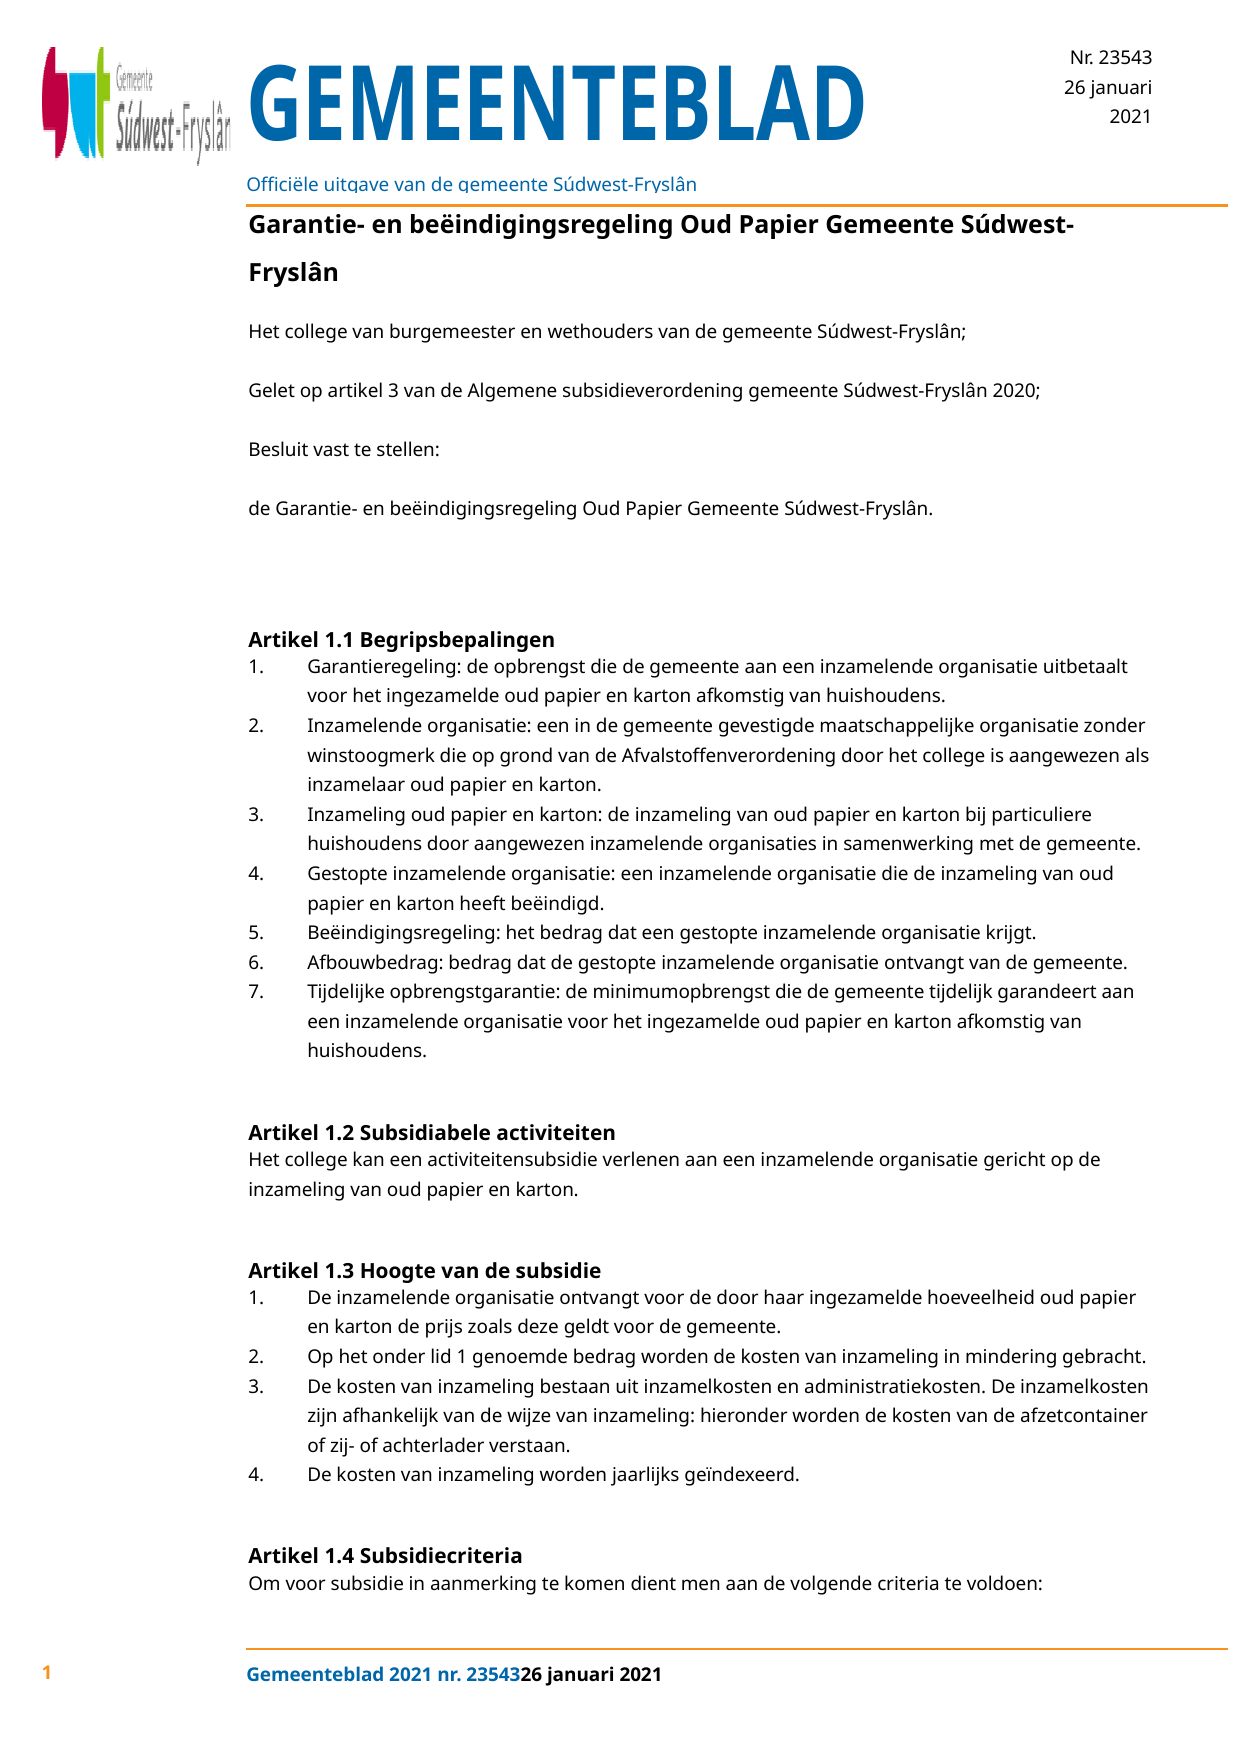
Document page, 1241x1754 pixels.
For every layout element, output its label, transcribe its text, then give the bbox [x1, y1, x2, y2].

text Artikel 1.4 Subsidiecriteria [248, 1542, 1152, 1570]
list Inzameling oud papier en karton: de inzameling van oud papier en karton bij particuliere huishoudens door aangewezen inzamelende organisaties in samenwerking met de gemeente. [248, 801, 1152, 856]
text Gelet op artikel 3 van de Algemene subsidieverordening gemeente Súdwest-Fryslân 2020; [248, 377, 1152, 403]
list Inzamelende organisatie: een in de gemeente gevestigde maatschappelijke organisatie zonder winstoogmerk die op grond van de Afvalstoffenverordening door het college is aangewezen als inzamelaar oud papier en karton. [248, 712, 1152, 797]
text Artikel 1.2 Subsidiabele activiteiten [248, 1118, 1152, 1146]
list Gestopte inzamelende organisatie: een inzamelende organisatie die de inzameling van oud papier en karton heeft beëindigd. [248, 860, 1152, 916]
list De kosten van inzameling bestaan uit inzamelkosten en administratiekosten. De inzamelkosten zijn afhankelijk van de wijze van inzameling: hieronder worden de kosten van de afzetcontainer of zij- of achterlader verstaan. [248, 1373, 1152, 1458]
text Garantie- en beëindigingsregeling Oud Papier Gemeente Súdwest-Fryslân [248, 207, 1152, 288]
list Garantieregeling: de opbrengst die de gemeente aan een inzamelende organisatie uitbetaalt voor het ingezamelde oud papier en karton afkomstig van huishoudens. [248, 653, 1152, 708]
picture [41, 47, 231, 172]
text Het college van burgemeester en wethouders van de gemeente Súdwest-Fryslân; [248, 318, 1152, 344]
list De kosten van inzameling worden jaarlijks geïndexeerd. [248, 1462, 1152, 1487]
list De inzamelende organisatie ontvangt voor de door haar ingezamelde hoeveelheid oud papier en karton de prijs zoals deze geldt voor de gemeente. [248, 1284, 1152, 1339]
text Besluit vast te stellen: [248, 436, 1152, 462]
list Afbouwbedrag: bedrag dat de gestopte inzamelende organisatie ontvangt van de gemeente. [248, 949, 1152, 975]
text Het college kan een activiteitensubsidie verlenen aan een inzamelende organisatie gericht op de inzameling van oud papier en karton. [248, 1146, 1152, 1201]
text Om voor subsidie in aanmerking te komen dient men aan de volgende criteria te voldoen: [248, 1570, 1152, 1596]
text de Garantie- en beëindigingsregeling Oud Papier Gemeente Súdwest-Fryslân. [248, 495, 1152, 521]
text Artikel 1.1 Begripsbepalingen [248, 625, 1152, 653]
list Op het onder lid 1 genoemde bedrag worden de kosten van inzameling in mindering gebracht. [248, 1343, 1152, 1369]
list Beëindigingsregeling: het bedrag dat een gestopte inzamelende organisatie krijgt. [248, 919, 1152, 945]
text Artikel 1.3 Hoogte van de subsidie [248, 1256, 1152, 1284]
list Tijdelijke opbrengstgarantie: de minimumopbrengst die de gemeente tijdelijk garandeert aan een inzamelende organisatie voor het ingezamelde oud papier en karton afkomstig van huishoudens. [248, 978, 1152, 1063]
